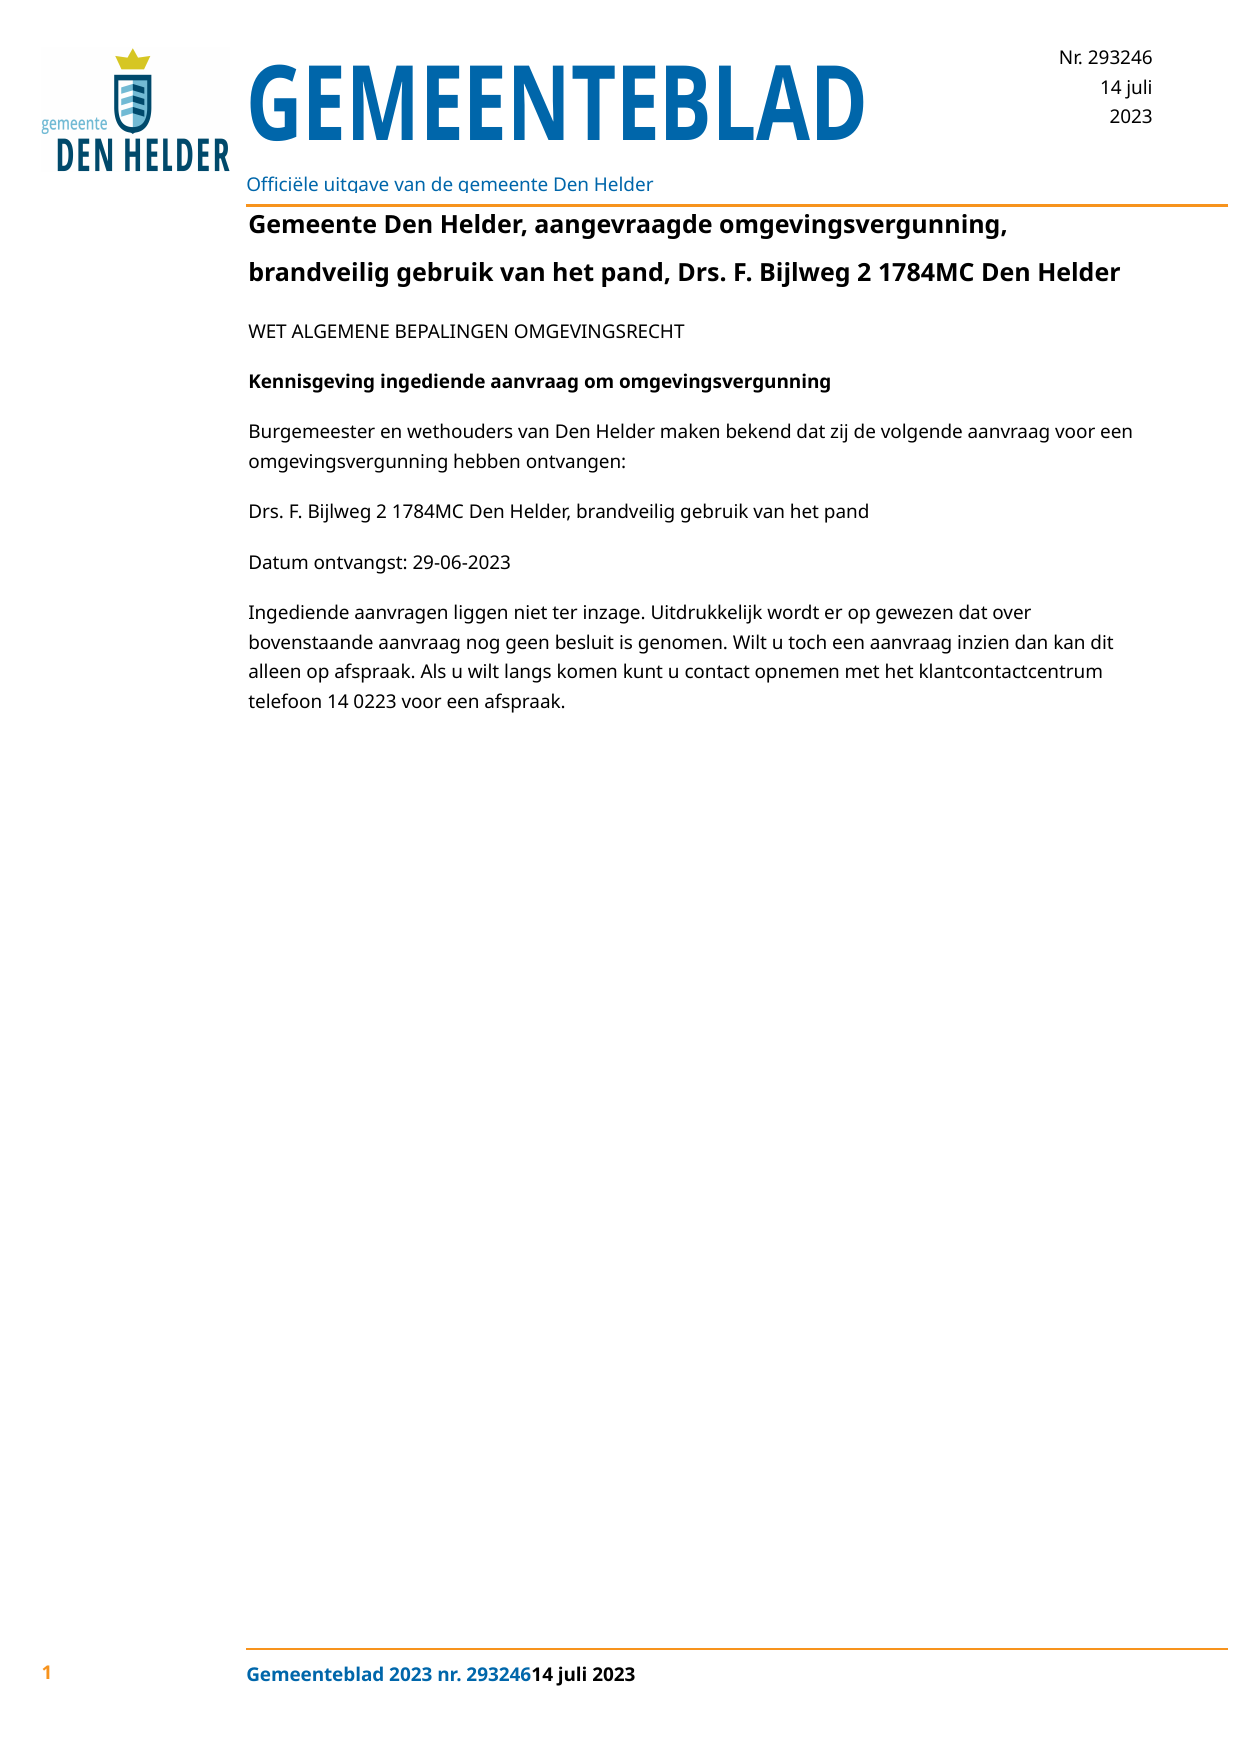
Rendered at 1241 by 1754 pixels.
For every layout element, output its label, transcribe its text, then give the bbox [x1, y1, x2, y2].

text Kennisgeving ingediende aanvraag om omgevingsvergunning [248, 368, 1152, 394]
picture [220, 160, 224, 172]
text Ingediende aanvragen liggen niet ter inzage. Uitdrukkelijk wordt er op gewezen dat over bovenstaande aanvraag nog geen besluit is genomen. Wilt u toch een aanvraag inzien dan kan dit alleen op afspraak. Als u wilt langs komen kunt u contact opnemen met het klantcontactcentrum telefoon 14 0223 voor een afspraak. [248, 599, 1152, 714]
picture [41, 47, 231, 172]
text Drs. F. Bijlweg 2 1784MC Den Helder, brandveilig gebruik van het pand [248, 499, 1152, 524]
picture [63, 144, 68, 165]
text Burgemeester en wethouders van Den Helder maken bekend dat zij de volgende aanvraag voor een omgevingsvergunning hebben ontvangen: [248, 419, 1152, 474]
picture [182, 144, 187, 165]
text Gemeente Den Helder, aangevraagde omgevingsvergunning, brandveilig gebruik van het pand, Drs. F. Bijlweg 2 1784MC Den Helder [248, 207, 1152, 288]
text WET ALGEMENE BEPALINGEN OMGEVINGSRECHT [248, 318, 1152, 344]
picture [130, 157, 135, 172]
text Datum ontvangst: 29-06-2023 [248, 549, 1152, 575]
picture [100, 154, 106, 172]
